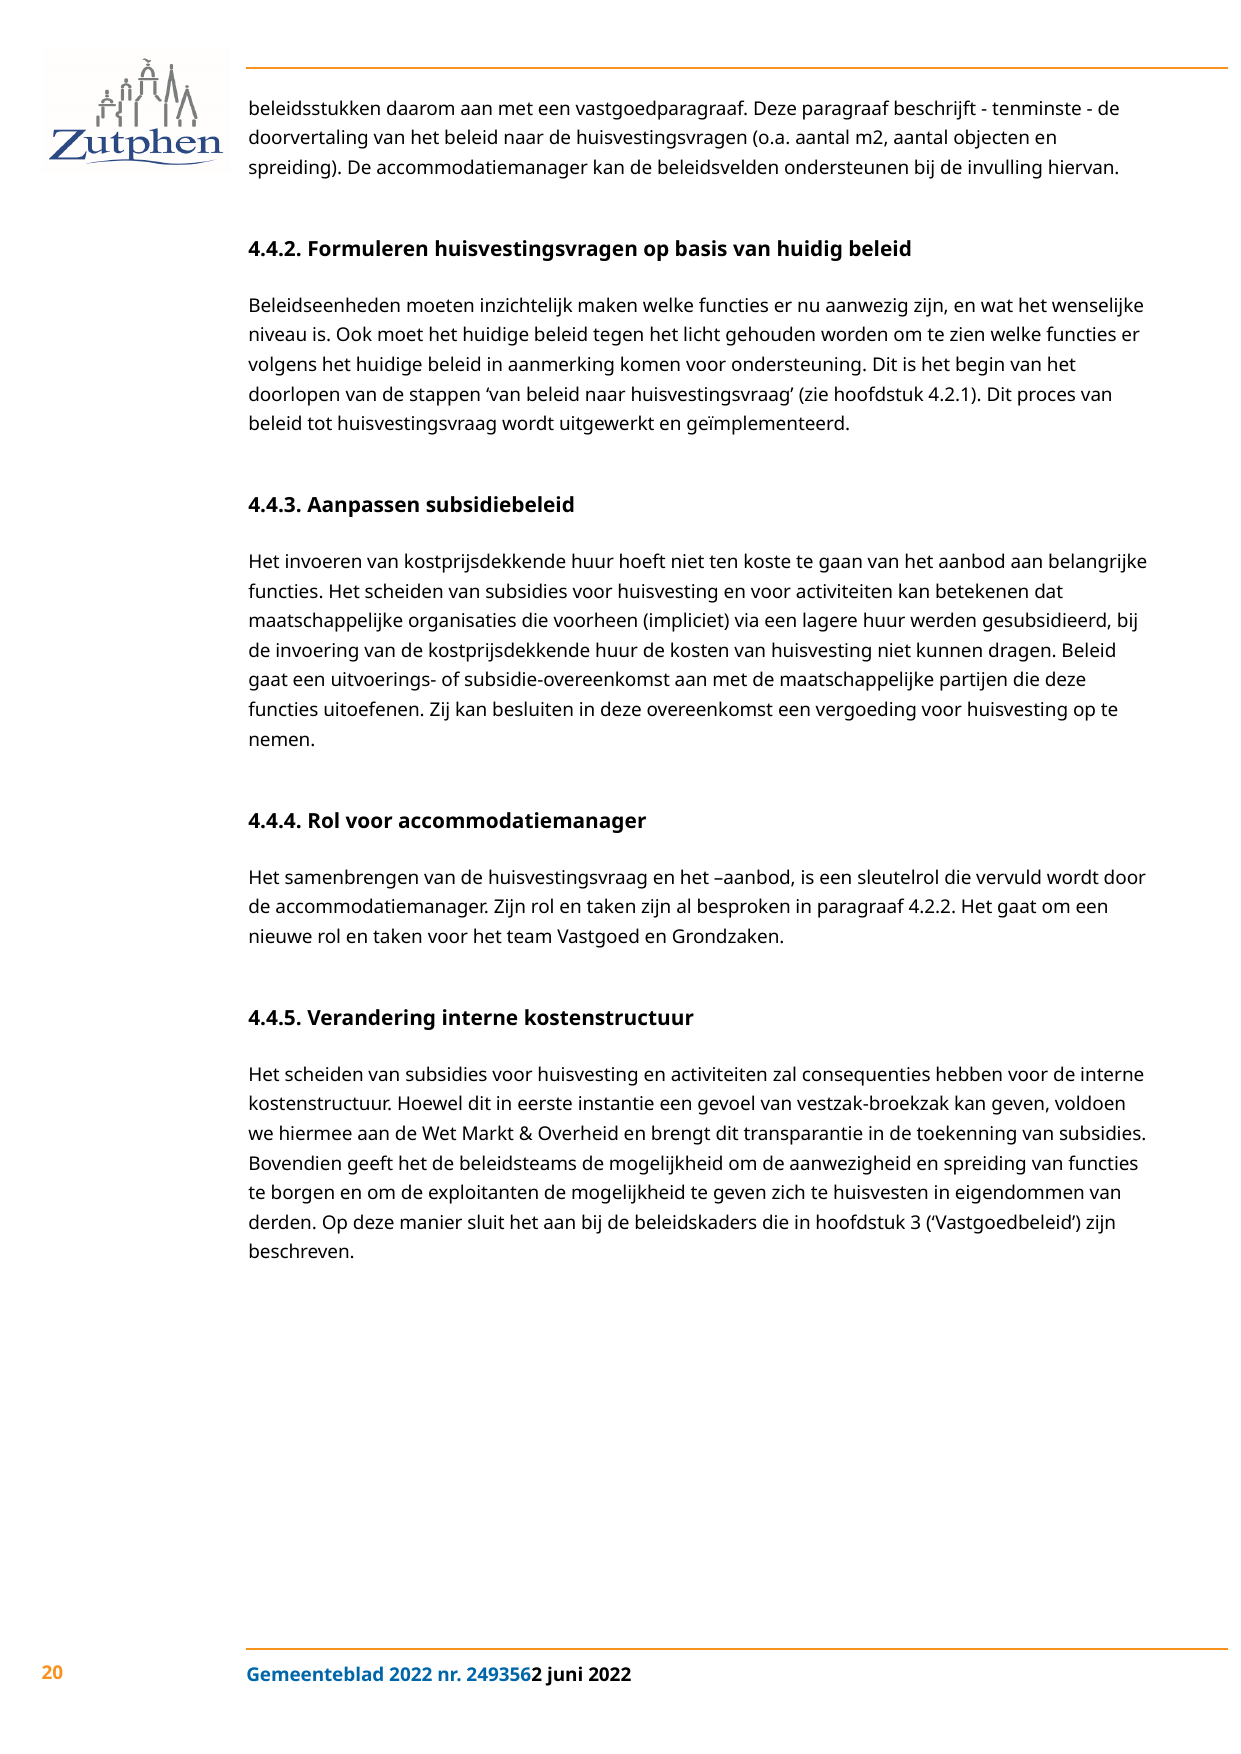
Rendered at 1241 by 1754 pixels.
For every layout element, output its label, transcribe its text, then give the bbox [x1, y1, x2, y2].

text Beleidseenheden moeten inzichtelijk maken welke functies er nu aanwezig zijn, en wat het wenselijke niveau is. Ook moet het huidige beleid tegen het licht gehouden worden om te zien welke functies er volgens het huidige beleid in aanmerking komen voor ondersteuning. Dit is het begin van het doorlopen van de stappen ‘van beleid naar huisvestingsvraag’ (zie hoofdstuk 4.2.1). Dit proces van beleid tot huisvestingsvraag wordt uitgewerkt en geïmplementeerd. [248, 292, 1152, 436]
text 4.4.3. Aanpassen subsidiebeleid [248, 490, 1152, 519]
text 4.4.2. Formuleren huisvestingsvragen op basis van huidig beleid [248, 234, 1152, 262]
text Het samenbrengen van de huisvestingsvraag en het –aanbod, is een sleutelrol die vervuld wordt door de accommodatiemanager. Zijn rol en taken zijn al besproken in paragraaf 4.2.2. Het gaat om een nieuwe rol en taken voor het team Vastgoed en Grondzaken. [248, 864, 1152, 949]
text 4.4.4. Rol voor accommodatiemanager [248, 806, 1152, 834]
text Het scheiden van subsidies voor huisvesting en activiteiten zal consequenties hebben voor de interne kostenstructuur. Hoewel dit in eerste instantie een gevoel van vestzak-broekzak kan geven, voldoen we hiermee aan de Wet Markt & Overheid en brengt dit transparantie in de toekenning van subsidies. Bovendien geeft het de beleidsteams de mogelijkheid om de aanwezigheid en spreiding van functies te borgen en om de exploitanten de mogelijkheid te geven zich te huisvesten in eigendommen van derden. Op deze manier sluit het aan bij de beleidskaders die in hoofdstuk 3 (‘Vastgoedbeleid’) zijn beschreven. [248, 1061, 1152, 1264]
text beleidsstukken daarom aan met een vastgoedparagraaf. Deze paragraaf beschrijft - tenminste - de doorvertaling van het beleid naar de huisvestingsvragen (o.a. aantal m2, aantal objecten en spreiding). De accommodatiemanager kan de beleidsvelden ondersteunen bij de invulling hiervan. [248, 95, 1152, 180]
picture [41, 47, 231, 172]
text Het invoeren van kostprijsdekkende huur hoeft niet ten koste te gaan van het aanbod aan belangrijke functies. Het scheiden van subsidies voor huisvesting en voor activiteiten kan betekenen dat maatschappelijke organisaties die voorheen (impliciet) via een lagere huur werden gesubsidieerd, bij de invoering van de kostprijsdekkende huur de kosten van huisvesting niet kunnen dragen. Beleid gaat een uitvoerings- of subsidie-overeenkomst aan met de maatschappelijke partijen die deze functies uitoefenen. Zij kan besluiten in deze overeenkomst een vergoeding voor huisvesting op te nemen. [248, 548, 1152, 752]
text 4.4.5. Verandering interne kostenstructuur [248, 1003, 1152, 1031]
